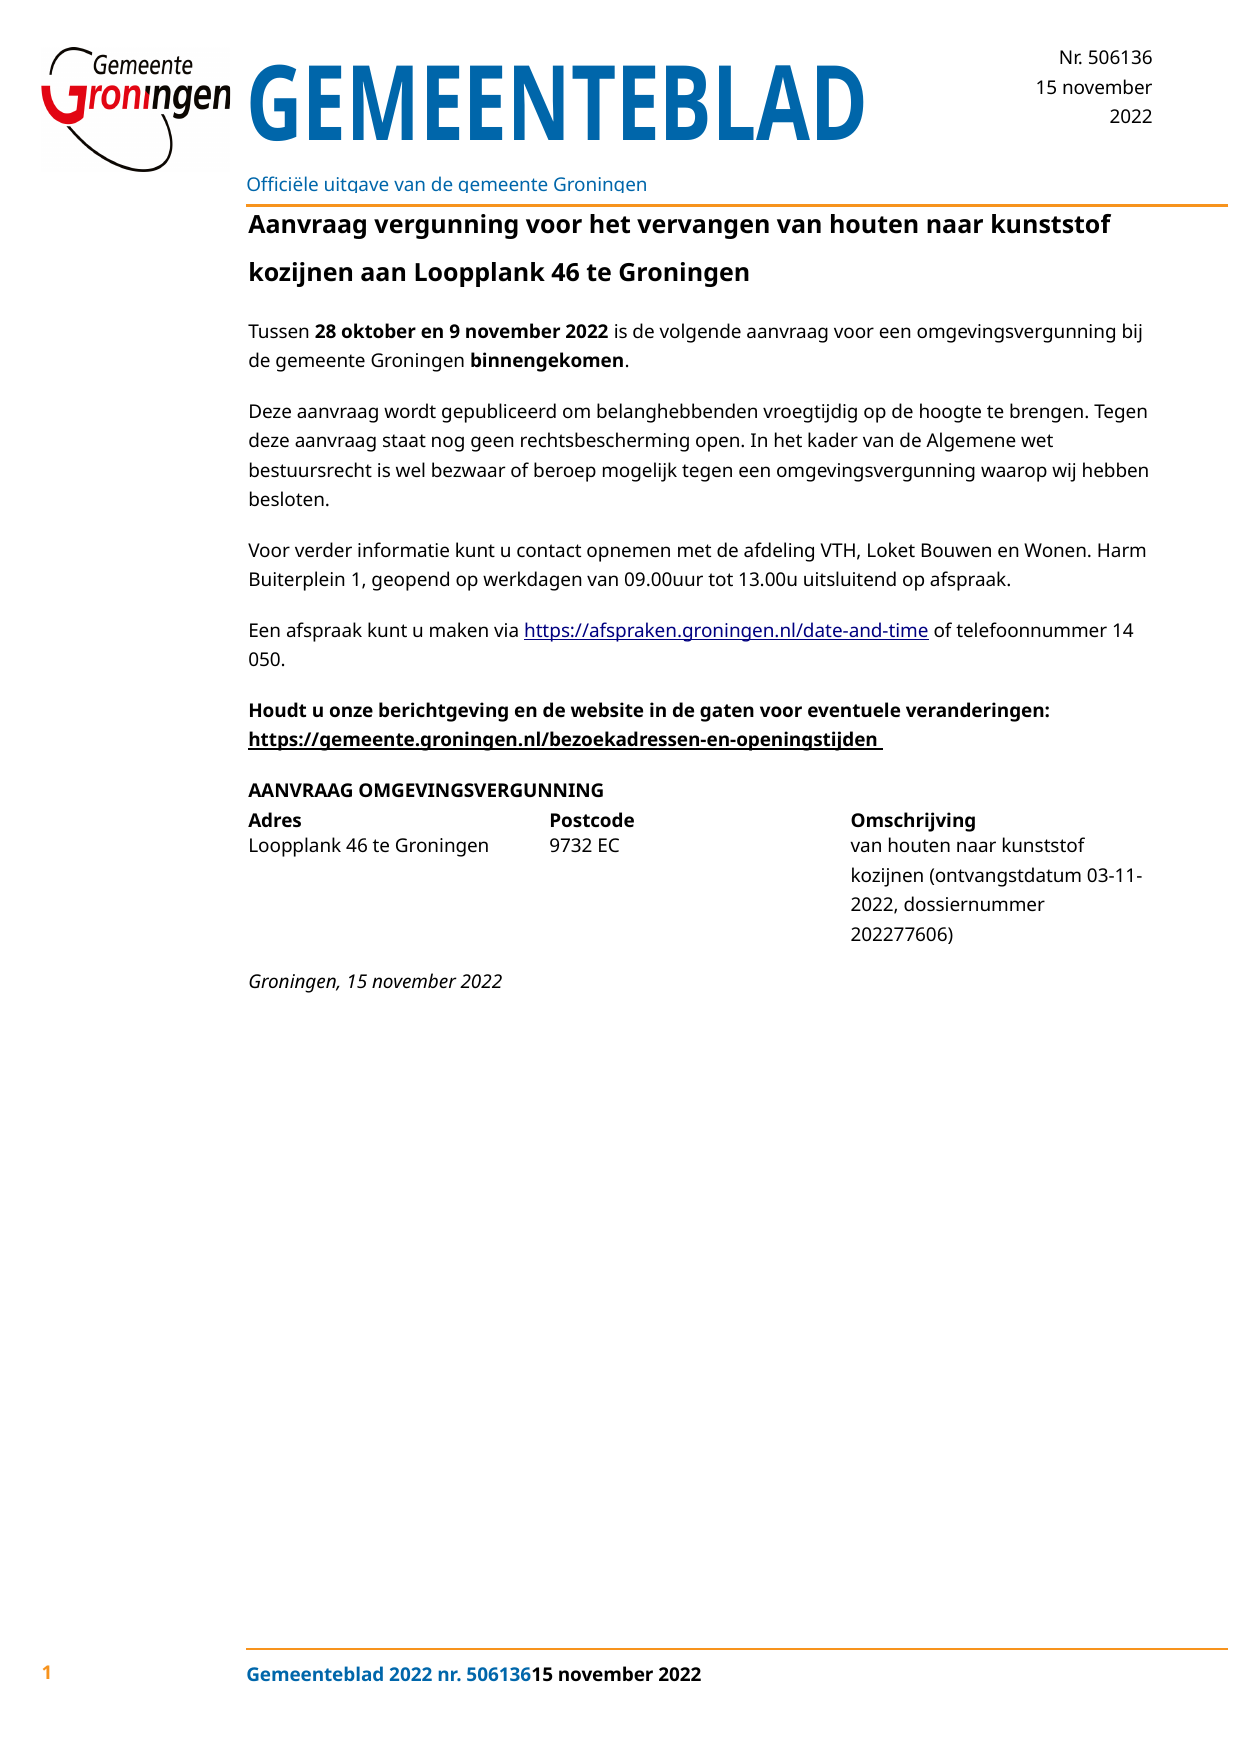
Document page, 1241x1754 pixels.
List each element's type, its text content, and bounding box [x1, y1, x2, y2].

text AANVRAAG OMGEVINGSVERGUNNING [248, 777, 1152, 803]
table_header Postcode [549, 807, 850, 832]
text Tussen 28 oktober en 9 november 2022 is de volgende aanvraag voor een omgevingsvergunning bij de gemeente Groningen binnengekomen. [248, 318, 1152, 373]
table_cell 9732 EC [549, 833, 850, 947]
table_header Adres [248, 807, 549, 832]
text Groningen, 15 november 2022 [248, 968, 1152, 994]
table_cell van houten naar kunststof kozijnen (ontvangstdatum 03-11-2022, dossiernummer 202277606) [850, 833, 1152, 947]
text Een afspraak kunt u maken via https://afspraken.groningen.nl/date-and-time of telefoonnummer 14 050. [248, 617, 1152, 672]
text Voor verder informatie kunt u contact opnemen met de afdeling VTH, Loket Bouwen en Wonen. Harm Buiterplein 1, geopend op werkdagen van 09.00uur tot 13.00u uitsluitend op afspraak. [248, 537, 1152, 592]
text Aanvraag vergunning voor het vervangen van houten naar kunststof kozijnen aan Loopplank 46 te Groningen [248, 207, 1152, 288]
picture [41, 47, 231, 172]
table_cell Loopplank 46 te Groningen [248, 833, 549, 947]
text Houdt u onze berichtgeving en de website in de gaten voor eventuele veranderingen: https://gemeente.groningen.nl/bezoekadressen-en-openingstijden [248, 697, 1152, 752]
table_header Omschrijving [850, 807, 1152, 832]
text Deze aanvraag wordt gepubliceerd om belanghebbenden vroegtijdig op de hoogte te brengen. Tegen deze aanvraag staat nog geen rechtsbescherming open. In het kader van de Algemene wet bestuursrecht is wel bezwaar of beroep mogelijk tegen een omgevingsvergunning waarop wij hebben besloten. [248, 398, 1152, 512]
